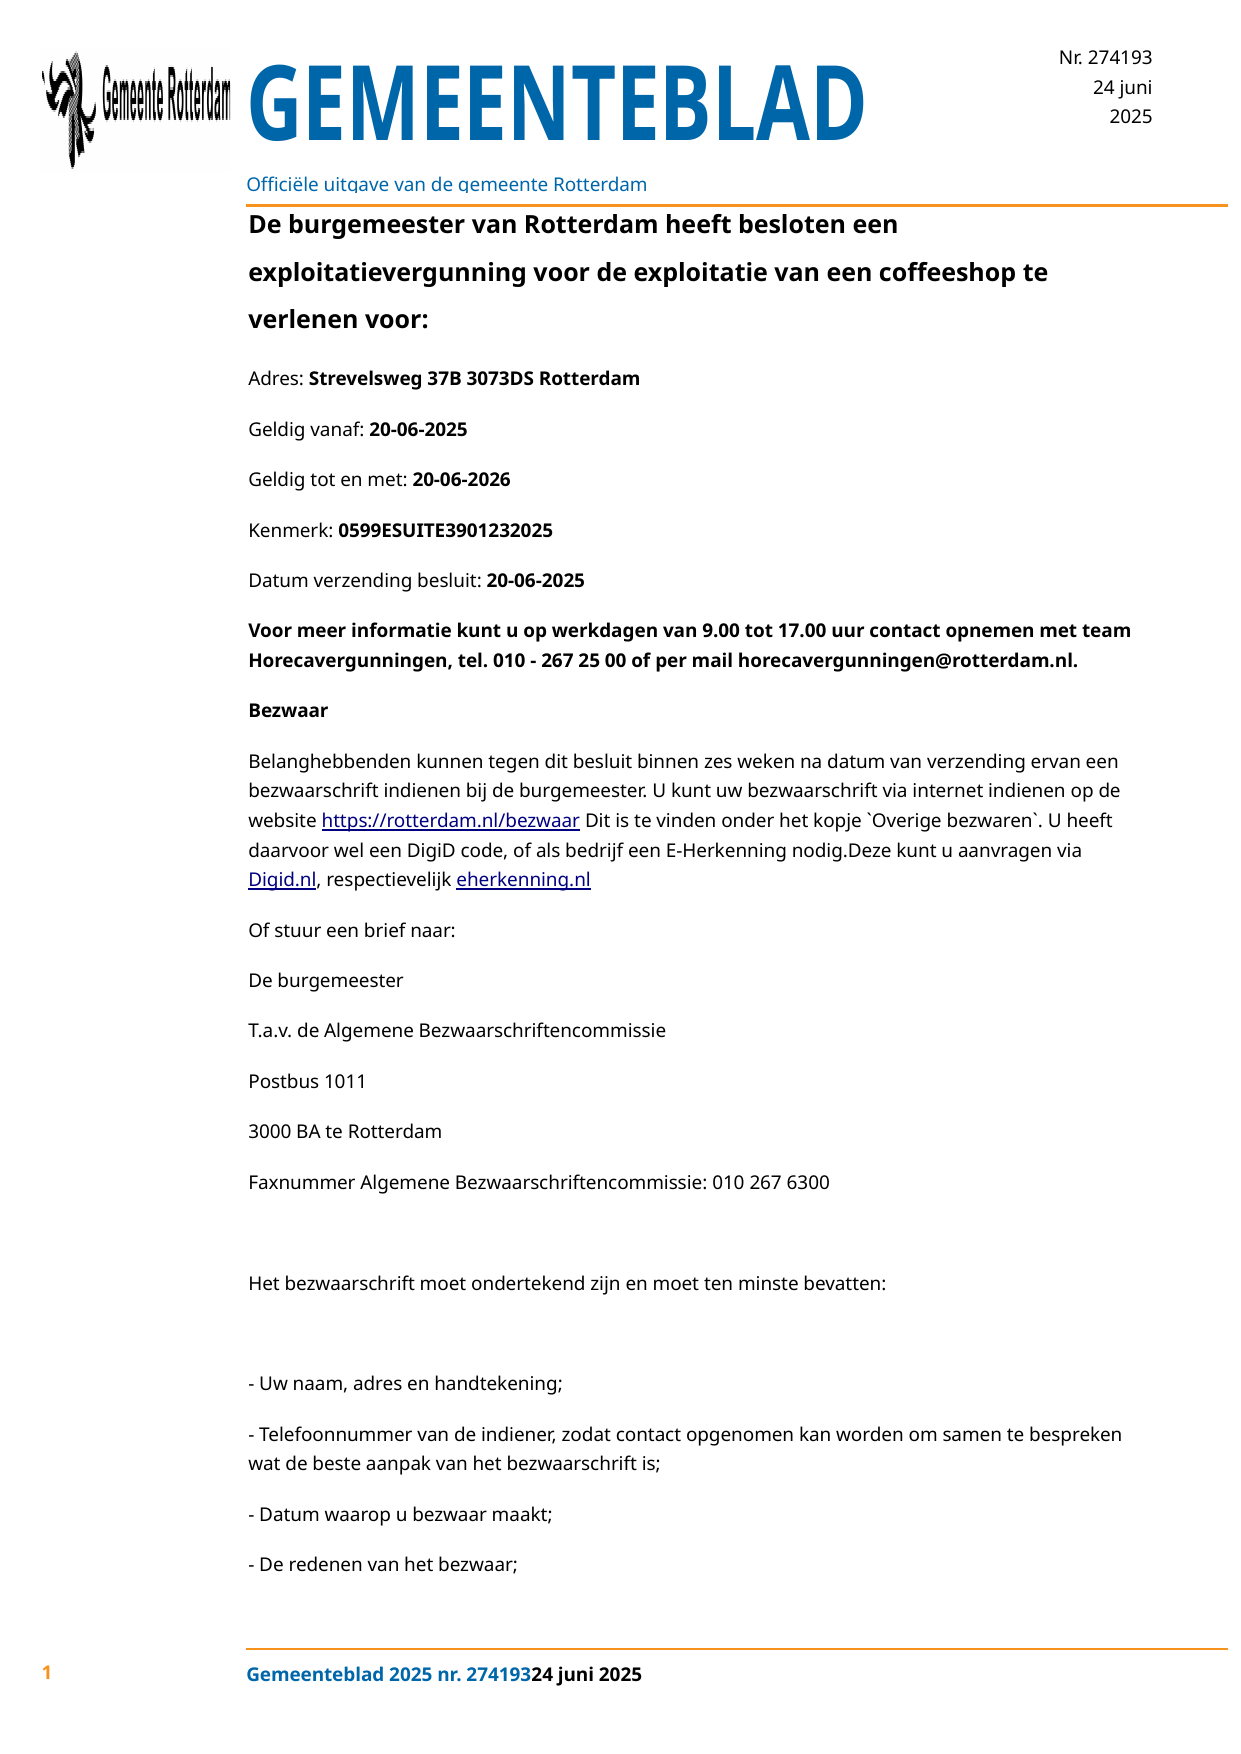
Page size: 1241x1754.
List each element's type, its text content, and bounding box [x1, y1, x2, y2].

text Faxnummer Algemene Bezwaarschriftencommissie: 010 267 6300 [248, 1169, 1152, 1194]
text Adres: Strevelsweg 37B 3073DS Rotterdam [248, 366, 1152, 391]
text - Datum waarop u bezwaar maakt; [248, 1501, 1152, 1527]
text - Uw naam, adres en handtekening; [248, 1371, 1152, 1396]
text Kenmerk: 0599ESUITE3901232025 [248, 517, 1152, 542]
text Geldig vanaf: 20-06-2025 [248, 416, 1152, 442]
text Belanghebbenden kunnen tegen dit besluit binnen zes weken na datum van verzending ervan een bezwaarschrift indienen bij de burgemeester. U kunt uw bezwaarschrift via internet indienen op de website https://rotterdam.nl/bezwaar Dit is te vinden onder het kopje `Overige bezwaren`. U heeft daarvoor wel een DigiD code, of als bedrijf een E-Herkenning nodig.Deze kunt u aanvragen via Digid.nl, respectievelijk eherkenning.nl [248, 748, 1152, 892]
text - De redenen van het bezwaar; [248, 1551, 1152, 1577]
text Geldig tot en met: 20-06-2026 [248, 466, 1152, 492]
text Het bezwaarschrift moet ondertekend zijn en moet ten minste bevatten: [248, 1270, 1152, 1295]
text Bezwaar [248, 698, 1152, 723]
text Of stuur een brief naar: [248, 917, 1152, 942]
text T.a.v. de Algemene Bezwaarschriftencommissie [248, 1018, 1152, 1043]
text De burgemeester van Rotterdam heeft besloten een exploitatievergunning voor de exploitatie van een coffeeshop te verlenen voor: [248, 207, 1152, 336]
text Datum verzending besluit: 20-06-2025 [248, 567, 1152, 593]
text De burgemeester [248, 967, 1152, 993]
text Postbus 1011 [248, 1068, 1152, 1094]
text 3000 BA te Rotterdam [248, 1118, 1152, 1144]
text Voor meer informatie kunt u op werkdagen van 9.00 tot 17.00 uur contact opnemen met team Horecavergunningen, tel. 010 - 267 25 00 of per mail horecavergunningen@rotterdam.nl. [248, 618, 1152, 673]
picture [41, 47, 231, 172]
text - Telefoonnummer van de indiener, zodat contact opgenomen kan worden om samen te bespreken wat de beste aanpak van het bezwaarschrift is; [248, 1421, 1152, 1476]
